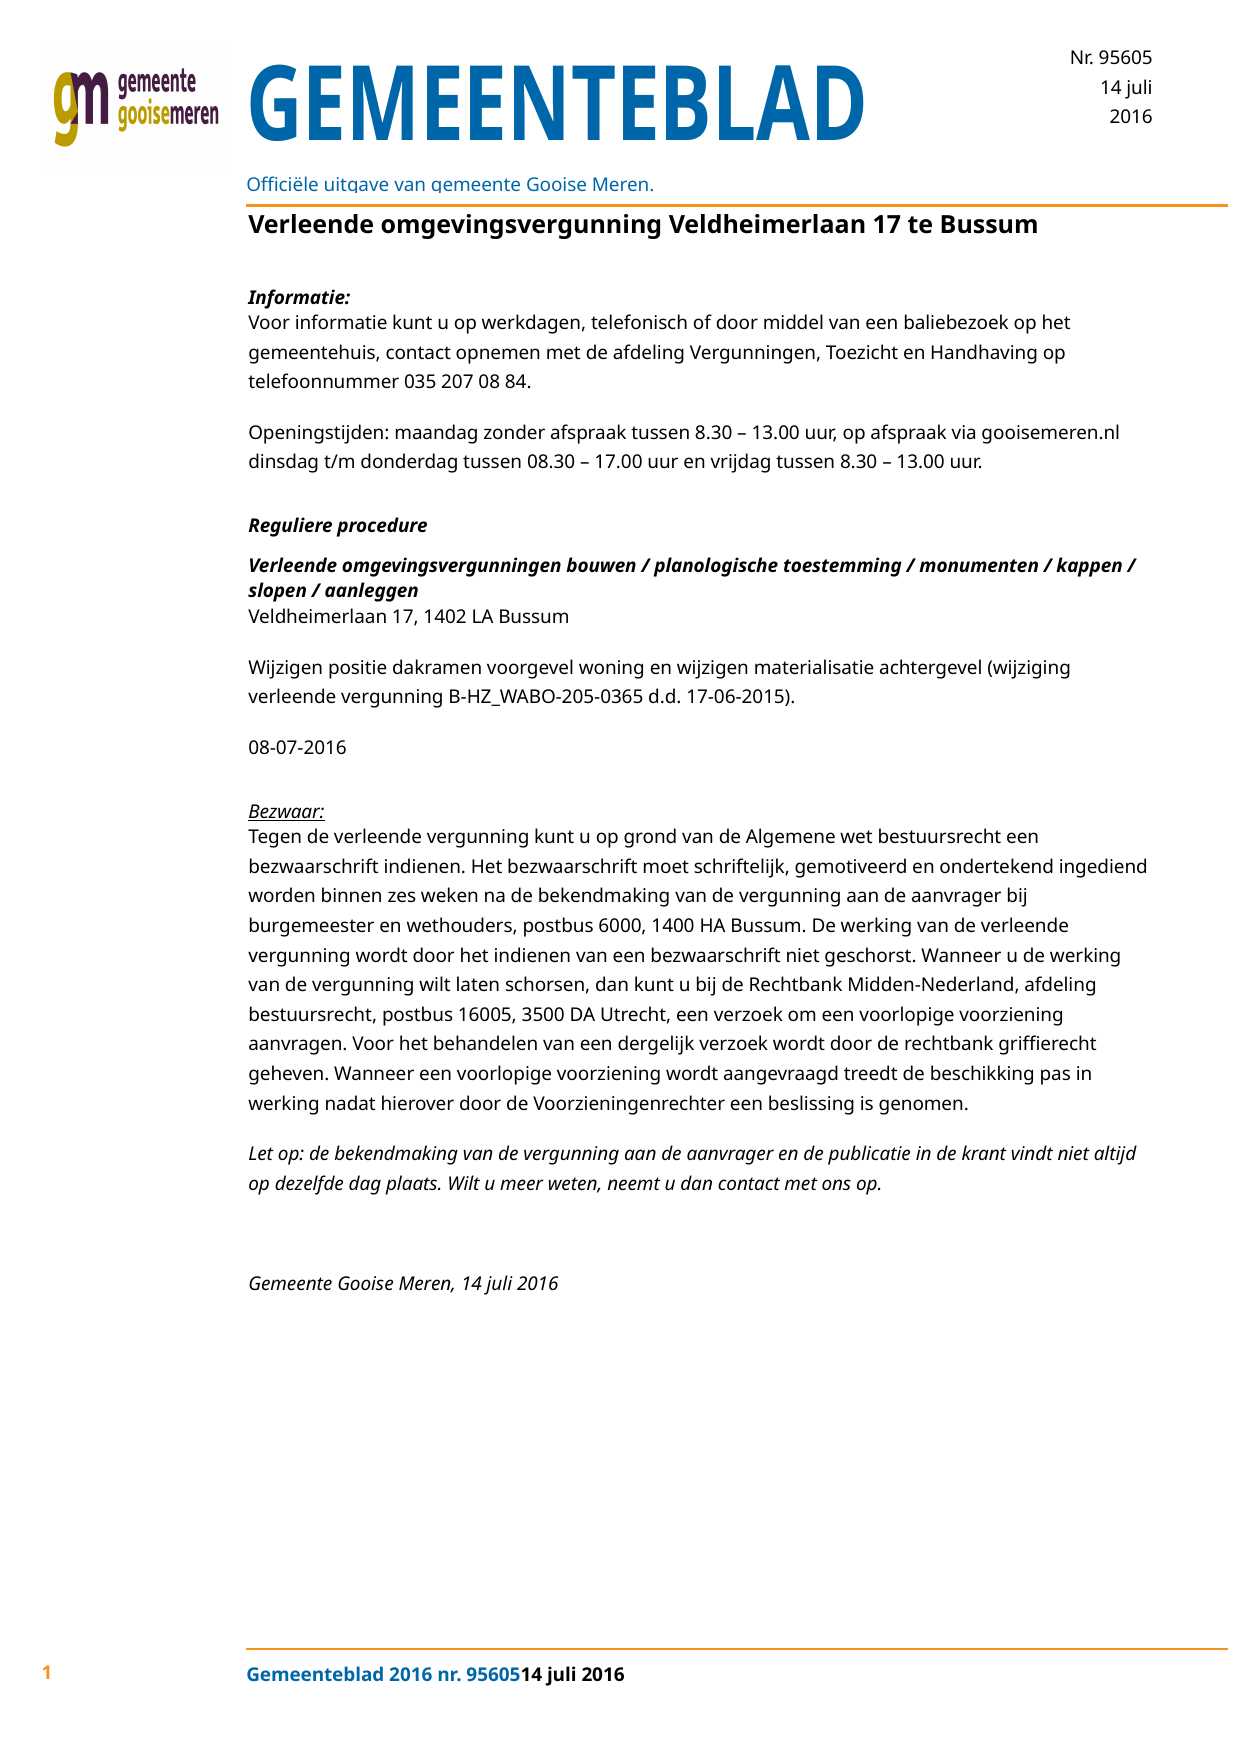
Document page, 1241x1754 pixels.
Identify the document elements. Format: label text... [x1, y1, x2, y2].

text Informatie: [248, 284, 1152, 309]
text Tegen de verleende vergunning kunt u op grond van de Algemene wet bestuursrecht een bezwaarschrift indienen. Het bezwaarschrift moet schriftelijk, gemotiveerd en ondertekend ingediend worden binnen zes weken na de bekendmaking van de vergunning aan de aanvrager bij burgemeester en wethouders, postbus 6000, 1400 HA Bussum. De werking van de verleende vergunning wordt door het indienen van een bezwaarschrift niet geschorst. Wanneer u de werking van de vergunning wilt laten schorsen, dan kunt u bij de Rechtbank Midden-Nederland, afdeling bestuursrecht, postbus 16005, 3500 DA Utrecht, een verzoek om een voorlopige voorziening aanvragen. Voor het behandelen van een dergelijk verzoek wordt door de rechtbank griffierecht geheven. Wanneer een voorlopige voorziening wordt aangevraagd treedt de beschikking pas in werking nadat hierover door de Voorzieningenrechter een beslissing is genomen. [248, 823, 1152, 1116]
picture [41, 47, 231, 172]
text Verleende omgevingsvergunningen bouwen / planologische toestemming / monumenten / kappen / slopen / aanleggen [248, 552, 1152, 603]
text Verleende omgevingsvergunning Veldheimerlaan 17 te Bussum [248, 207, 1152, 241]
text Voor informatie kunt u op werkdagen, telefonisch of door middel van een baliebezoek op het gemeentehuis, contact opnemen met de afdeling Vergunningen, Toezicht en Handhaving op telefoonnummer 035 207 08 84. [248, 309, 1152, 394]
text Let op: de bekendmaking van de vergunning aan de aanvrager en de publicatie in de krant vindt niet altijd op dezelfde dag plaats. Wilt u meer weten, neemt u dan contact met ons op. [248, 1140, 1152, 1196]
text Reguliere procedure [248, 513, 1152, 538]
text Gemeente Gooise Meren, 14 juli 2016 [248, 1271, 1152, 1296]
text Openingstijden: maandag zonder afspraak tussen 8.30 – 13.00 uur, op afspraak via gooisemeren.nl dinsdag t/m donderdag tussen 08.30 – 17.00 uur en vrijdag tussen 8.30 – 13.00 uur. [248, 419, 1152, 474]
text 08-07-2016 [248, 734, 1152, 759]
text Veldheimerlaan 17, 1402 LA Bussum [248, 603, 1152, 629]
text Wijzigen positie dakramen voorgevel woning en wijzigen materialisatie achtergevel (wijziging verleende vergunning B-HZ_WABO-205-0365 d.d. 17-06-2015). [248, 654, 1152, 709]
text Bezwaar: [248, 798, 1152, 823]
